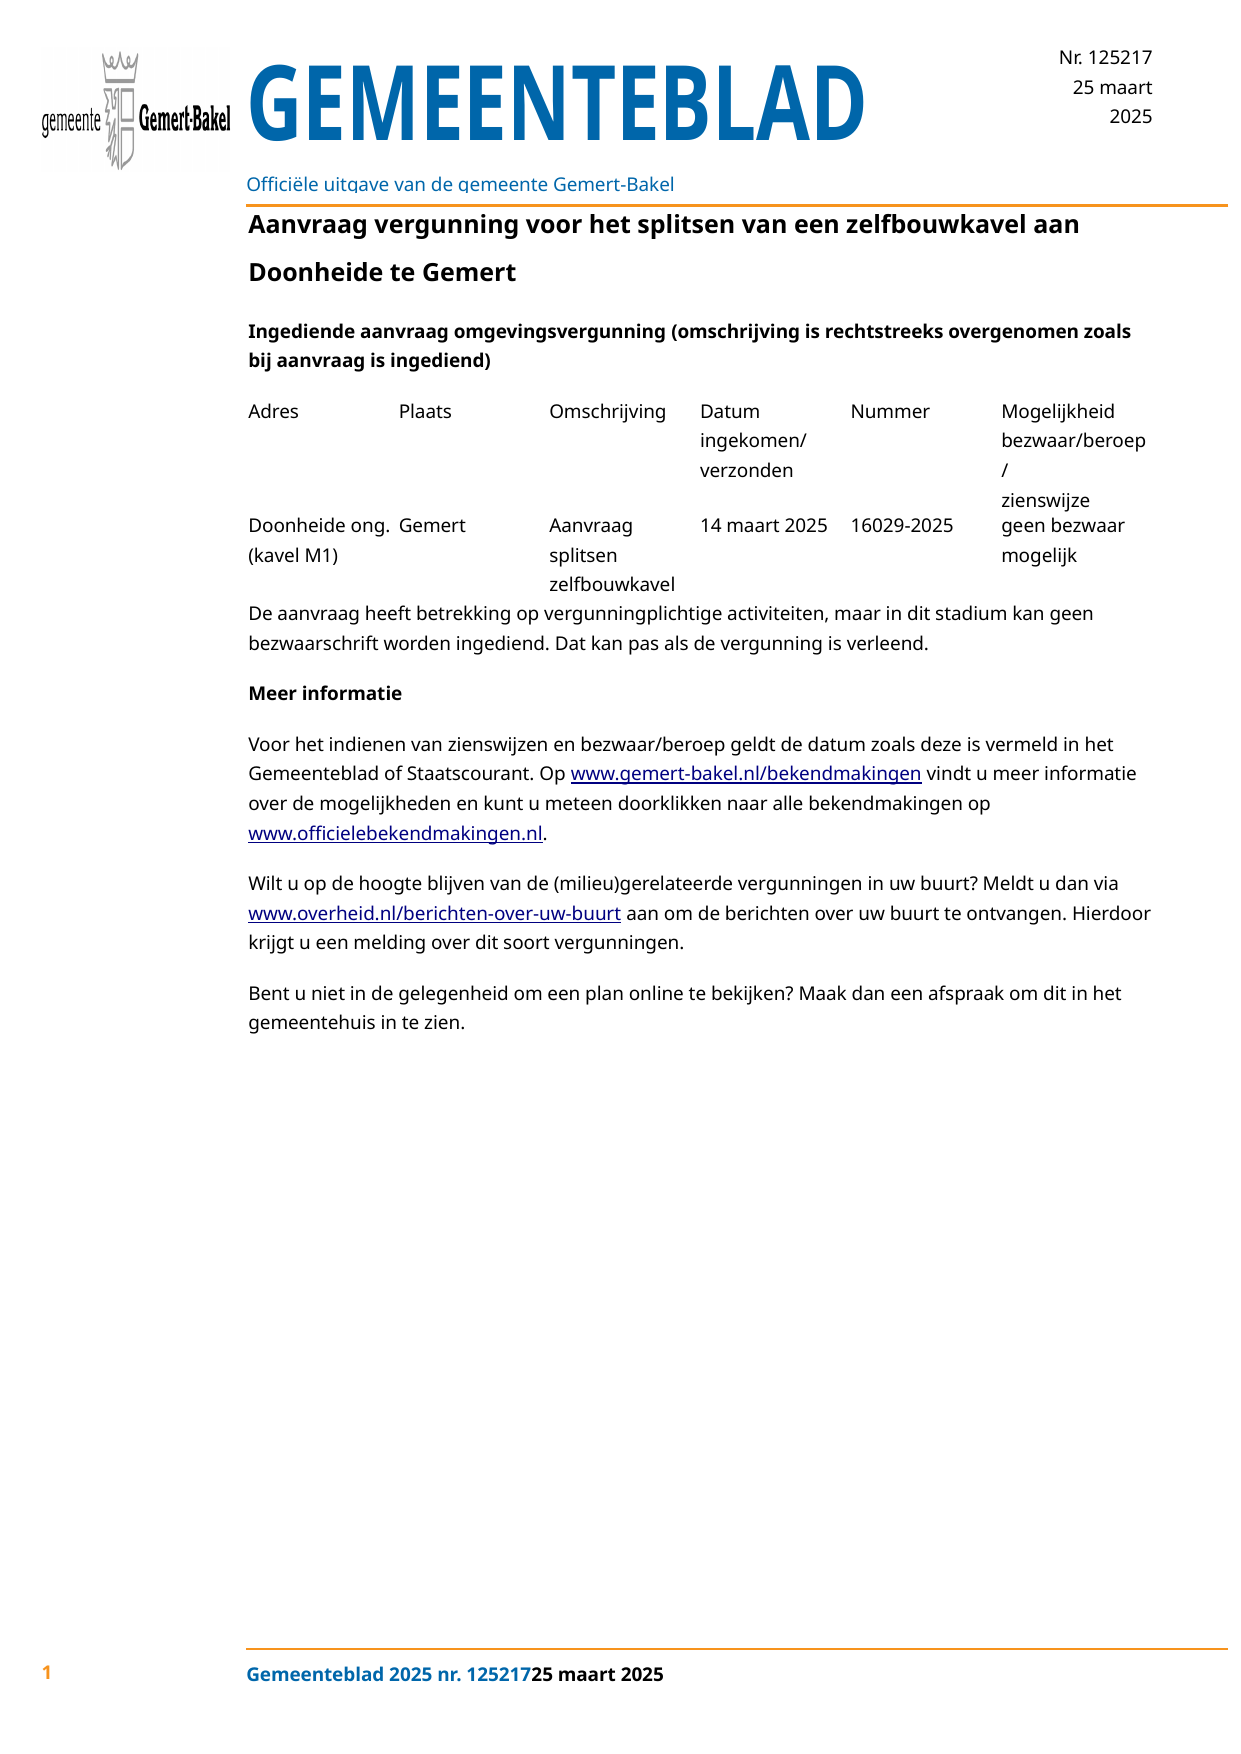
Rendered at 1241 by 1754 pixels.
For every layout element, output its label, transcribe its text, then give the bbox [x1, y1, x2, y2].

picture [41, 47, 231, 172]
table_header Omschrijving [549, 398, 700, 512]
table_header Nummer [850, 398, 1001, 512]
text Aanvraag vergunning voor het splitsen van een zelfbouwkavel aan Doonheide te Gemert [248, 207, 1152, 288]
table_header Adres [248, 398, 398, 512]
text Meer informatie [248, 681, 1152, 706]
table_cell Gemert [399, 513, 549, 597]
table_header Plaats [399, 398, 549, 512]
table_cell geen bezwaar mogelijk [1001, 513, 1152, 597]
table_cell 14 maart 2025 [700, 513, 850, 597]
table_cell 16029-2025 [850, 513, 1001, 597]
table_cell Aanvraag splitsen zelfbouwkavel [549, 513, 700, 597]
text Voor het indienen van zienswijzen en bezwaar/beroep geldt de datum zoals deze is vermeld in het Gemeenteblad of Staatscourant. Op www.gemert-bakel.nl/bekendmakingen vindt u meer informatie over de mogelijkheden en kunt u meteen doorklikken naar alle bekendmakingen op www.officielebekendmakingen.nl. [248, 731, 1152, 846]
text Wilt u op de hoogte blijven van de (milieu)gerelateerde vergunningen in uw buurt? Meldt u dan via www.overheid.nl/berichten-over-uw-buurt aan om de berichten over uw buurt te ontvangen. Hierdoor krijgt u een melding over dit soort vergunningen. [248, 870, 1152, 955]
table_header Mogelijkheid bezwaar/beroep/ zienswijze [1001, 398, 1152, 512]
text Ingediende aanvraag omgevingsvergunning (omschrijving is rechtstreeks overgenomen zoals bij aanvraag is ingediend) [248, 318, 1152, 373]
text De aanvraag heeft betrekking op vergunningplichtige activiteiten, maar in dit stadium kan geen bezwaarschrift worden ingediend. Dat kan pas als de vergunning is verleend. [248, 601, 1152, 656]
table_header Datum ingekomen/ verzonden [700, 398, 850, 512]
table_cell Doonheide ong. (kavel M1) [248, 513, 398, 597]
text Bent u niet in de gelegenheid om een plan online te bekijken? Maak dan een afspraak om dit in het gemeentehuis in te zien. [248, 980, 1152, 1035]
